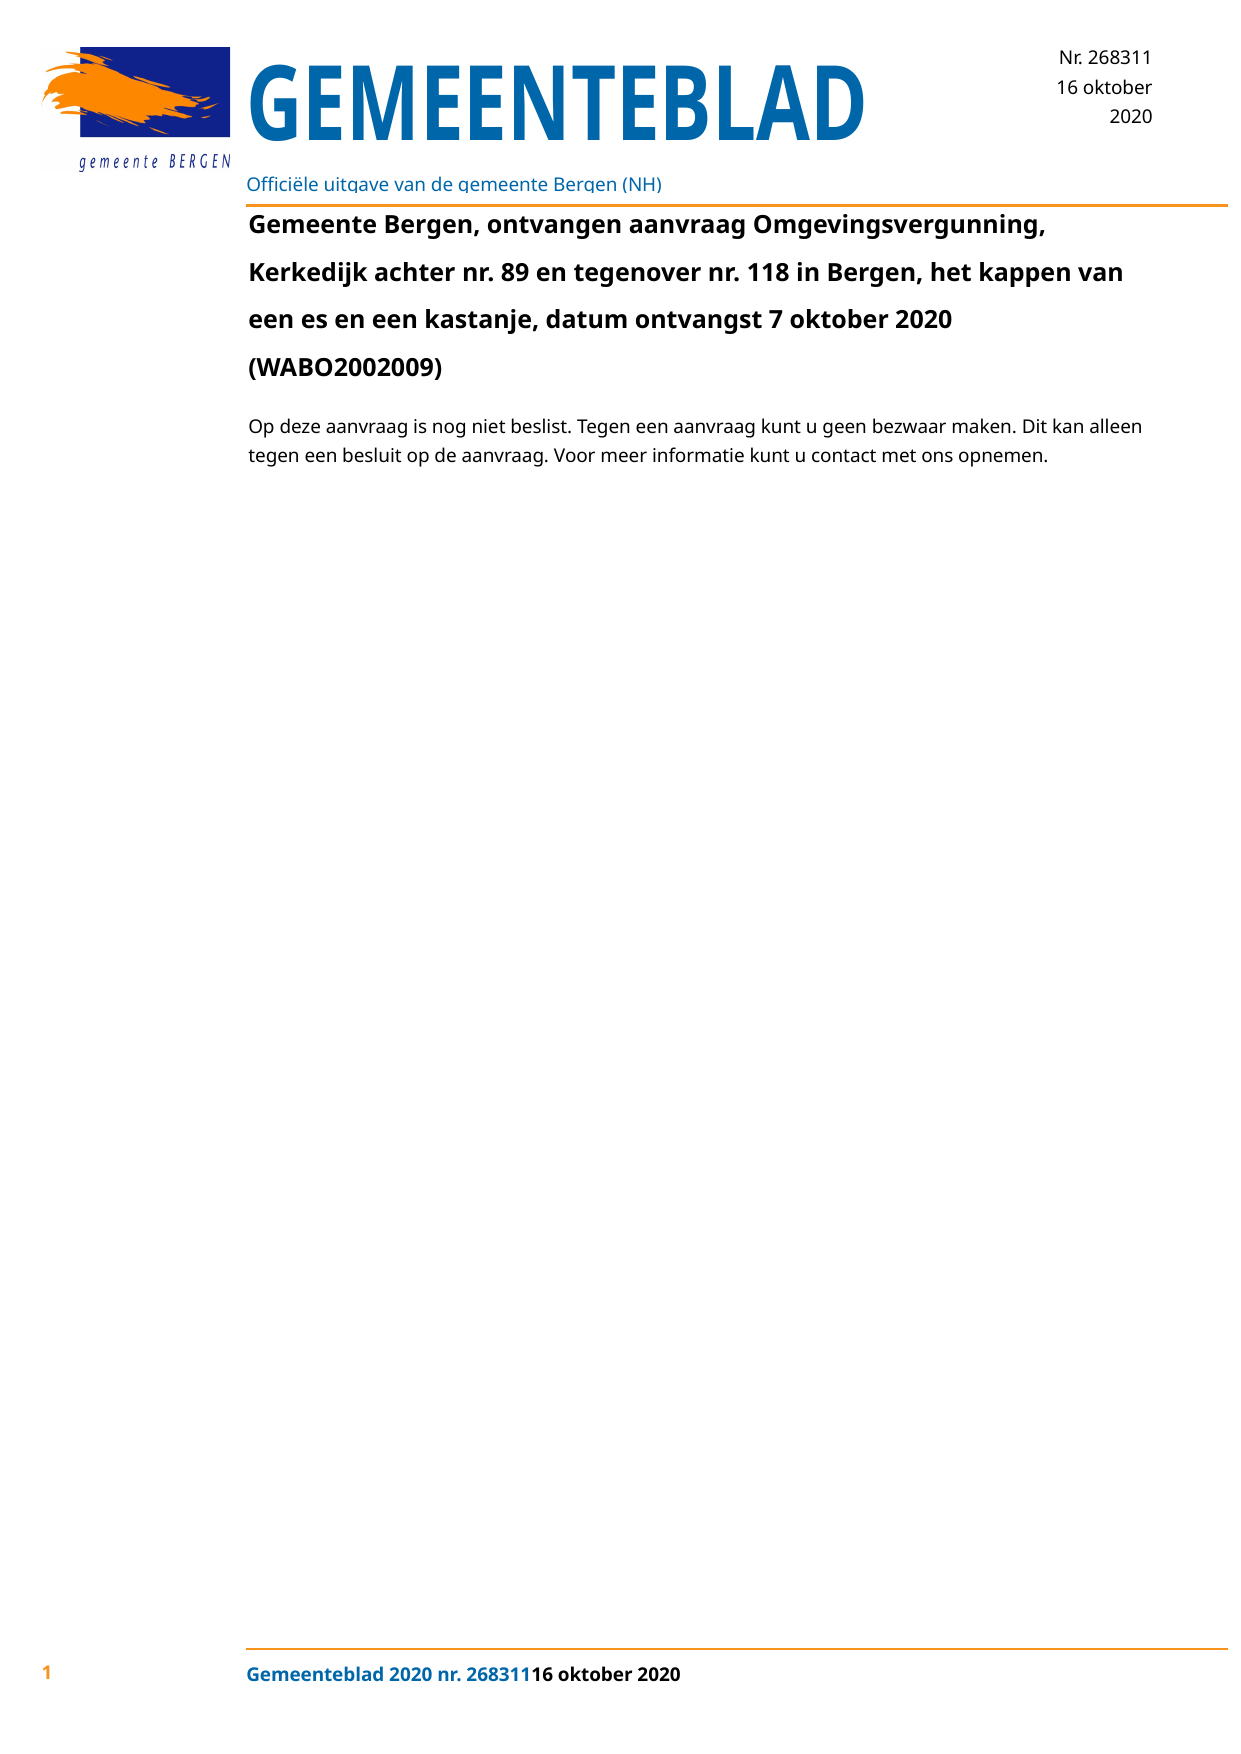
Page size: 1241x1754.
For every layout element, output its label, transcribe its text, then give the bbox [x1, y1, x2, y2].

text Op deze aanvraag is nog niet beslist. Tegen een aanvraag kunt u geen bezwaar maken. Dit kan alleen tegen een besluit op de aanvraag. Voor meer informatie kunt u contact met ons opnemen. [248, 413, 1152, 468]
picture [41, 47, 231, 172]
text Gemeente Bergen, ontvangen aanvraag Omgevingsvergunning, Kerkedijk achter nr. 89 en tegenover nr. 118 in Bergen, het kappen van een es en een kastanje, datum ontvangst 7 oktober 2020 (WABO2002009) [248, 207, 1152, 384]
